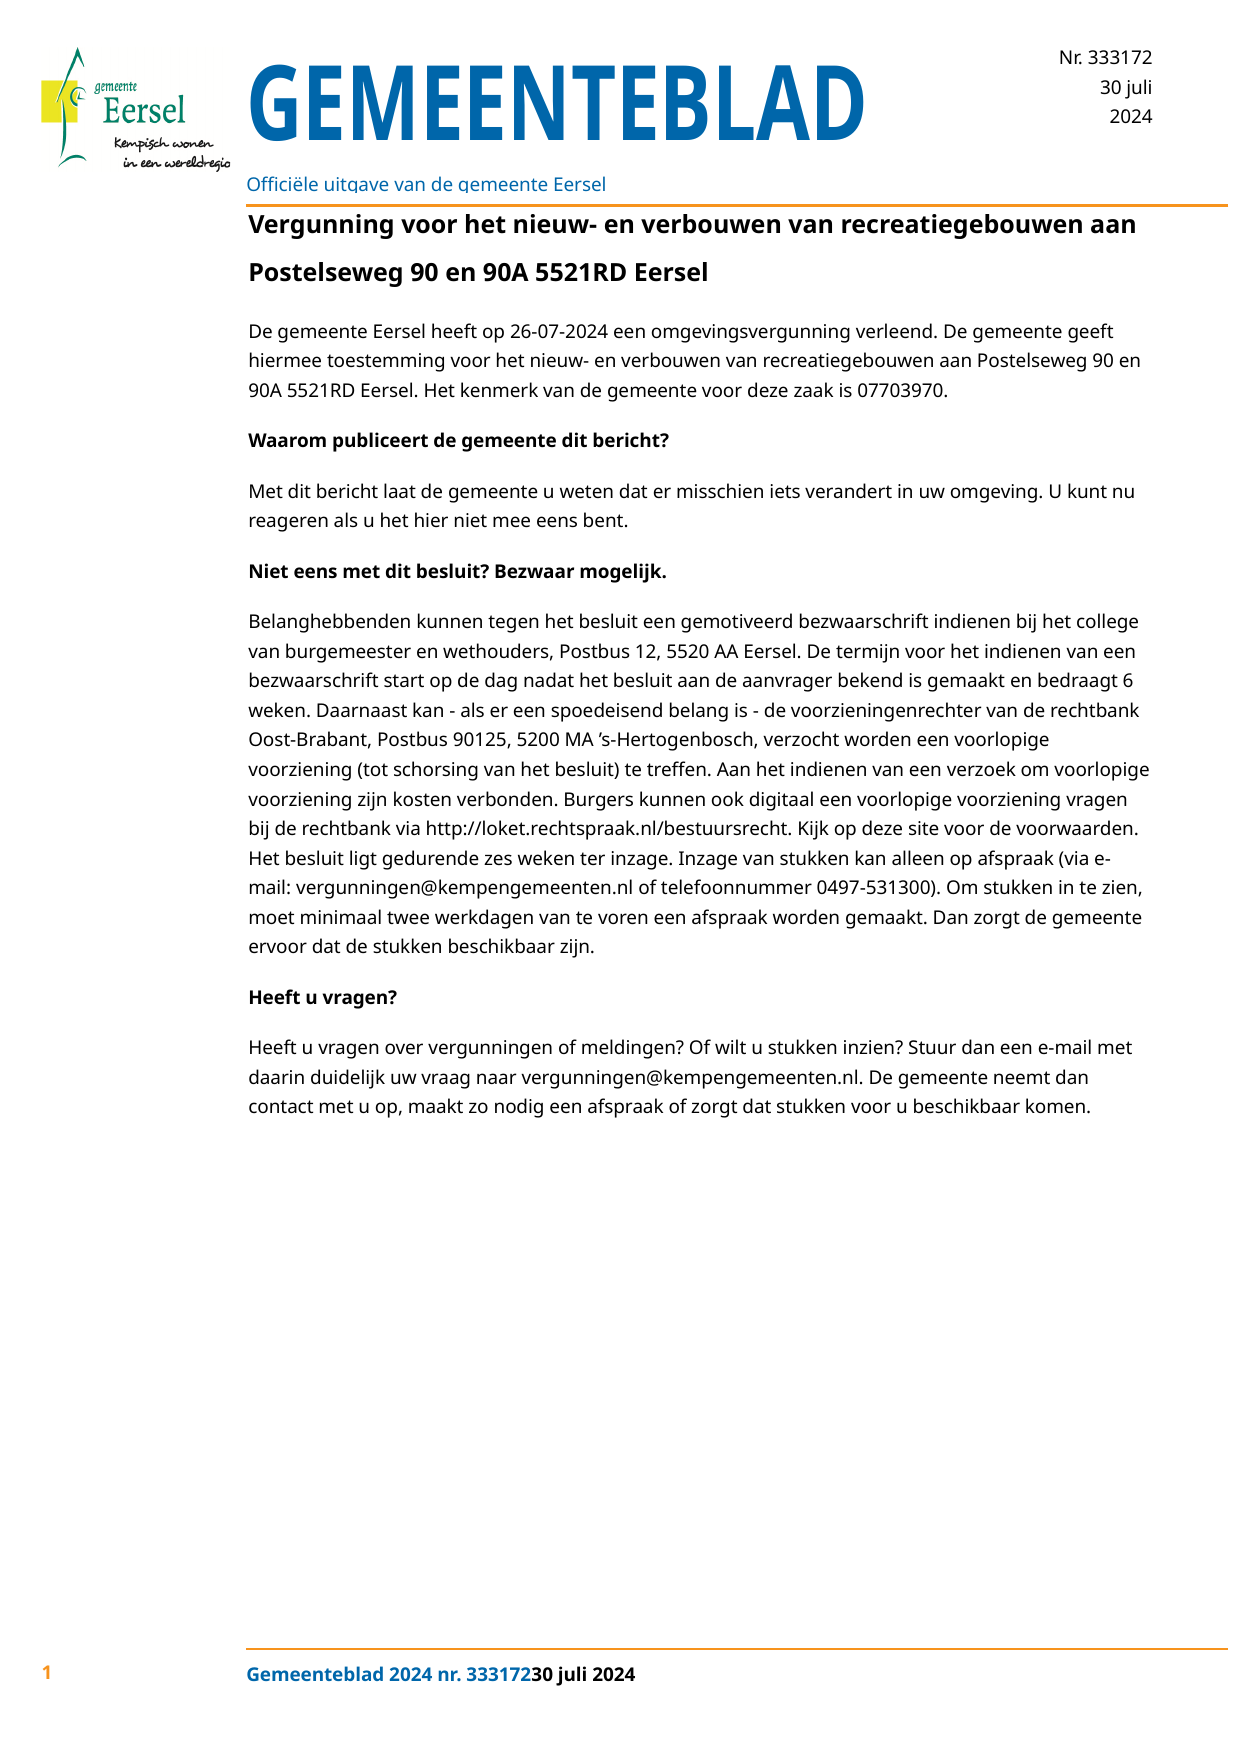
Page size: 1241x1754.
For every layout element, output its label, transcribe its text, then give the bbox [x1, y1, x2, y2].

text Belanghebbenden kunnen tegen het besluit een gemotiveerd bezwaarschrift indienen bij het college van burgemeester en wethouders, Postbus 12, 5520 AA Eersel. De termijn voor het indienen van een bezwaarschrift start op de dag nadat het besluit aan de aanvrager bekend is gemaakt en bedraagt 6 weken. Daarnaast kan - als er een spoedeisend belang is - de voorzieningenrechter van de rechtbank Oost-Brabant, Postbus 90125, 5200 MA ’s-Hertogenbosch, verzocht worden een voorlopige voorziening (tot schorsing van het besluit) te treffen. Aan het indienen van een verzoek om voorlopige voorziening zijn kosten verbonden. Burgers kunnen ook digitaal een voorlopige voorziening vragen bij de rechtbank via http://loket.rechtspraak.nl/bestuursrecht. Kijk op deze site voor de voorwaarden. Het besluit ligt gedurende zes weken ter inzage. Inzage van stukken kan alleen op afspraak (via e-mail: vergunningen@kempengemeenten.nl of telefoonnummer 0497-531300). Om stukken in te zien, moet minimaal twee werkdagen van te voren een afspraak worden gemaakt. Dan zorgt de gemeente ervoor dat de stukken beschikbaar zijn. [248, 608, 1152, 959]
text De gemeente Eersel heeft op 26-07-2024 een omgevingsvergunning verleend. De gemeente geeft hiermee toestemming voor het nieuw- en verbouwen van recreatiegebouwen aan Postelseweg 90 en 90A 5521RD Eersel. Het kenmerk van de gemeente voor deze zaak is 07703970. [248, 318, 1152, 403]
text Waarom publiceert de gemeente dit bericht? [248, 427, 1152, 453]
text Met dit bericht laat de gemeente u weten dat er misschien iets verandert in uw omgeving. U kunt nu reageren als u het hier niet mee eens bent. [248, 478, 1152, 533]
text Vergunning voor het nieuw- en verbouwen van recreatiegebouwen aan Postelseweg 90 en 90A 5521RD Eersel [248, 207, 1152, 288]
text Niet eens met dit besluit? Bezwaar mogelijk. [248, 558, 1152, 584]
picture [41, 47, 231, 172]
text Heeft u vragen over vergunningen of meldingen? Of wilt u stukken inzien? Stuur dan een e-mail met daarin duidelijk uw vraag naar vergunningen@kempengemeenten.nl. De gemeente neemt dan contact met u op, maakt zo nodig een afspraak of zorgt dat stukken voor u beschikbaar komen. [248, 1034, 1152, 1119]
text Heeft u vragen? [248, 984, 1152, 1010]
